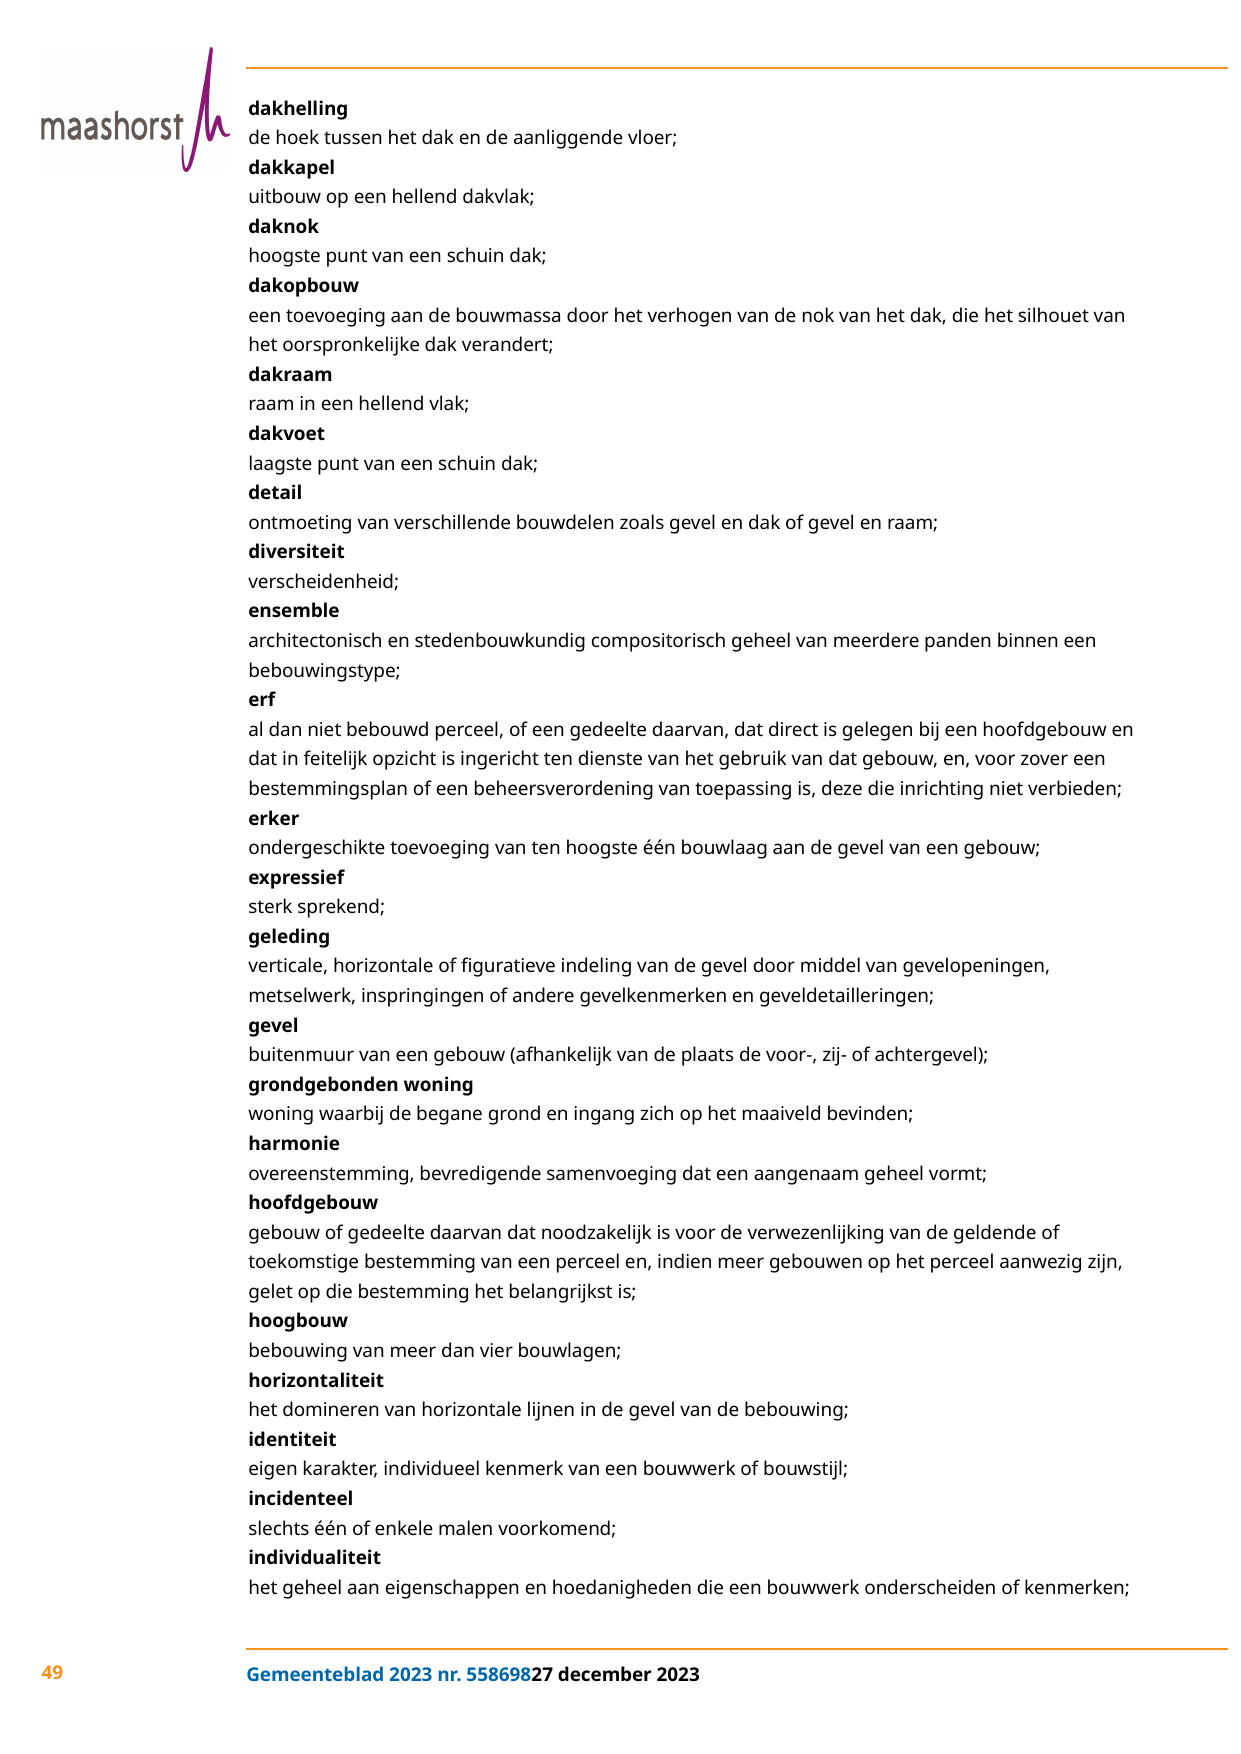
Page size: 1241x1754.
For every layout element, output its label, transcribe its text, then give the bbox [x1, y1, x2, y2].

text harmonie [248, 1130, 1152, 1156]
text buitenmuur van een gebouw (afhankelijk van de plaats de voor-, zij- of achtergevel); [248, 1041, 1152, 1067]
text erker [248, 805, 1152, 831]
text identiteit [248, 1426, 1152, 1452]
text verscheidenheid; [248, 568, 1152, 594]
text gebouw of gedeelte daarvan dat noodzakelijk is voor de verwezenlijking van de geldende of toekomstige bestemming van een perceel en, indien meer gebouwen op het perceel aanwezig zijn, gelet op die bestemming het belangrijkst is; [248, 1219, 1152, 1304]
text eigen karakter, individueel kenmerk van een bouwwerk of bouwstijl; [248, 1456, 1152, 1481]
text al dan niet bebouwd perceel, of een gedeelte daarvan, dat direct is gelegen bij een hoofdgebouw en dat in feitelijk opzicht is ingericht ten dienste van het gebruik van dat gebouw, en, voor zover een bestemmingsplan of een beheersverordening van toepassing is, deze die inrichting niet verbieden; [248, 716, 1152, 801]
text dakopbouw [248, 272, 1152, 298]
text hoogste punt van een schuin dak; [248, 243, 1152, 268]
text diversiteit [248, 538, 1152, 564]
text dakraam [248, 361, 1152, 387]
text daknok [248, 213, 1152, 239]
text sterk sprekend; [248, 893, 1152, 919]
text hoogbouw [248, 1308, 1152, 1333]
text geleding [248, 923, 1152, 949]
text dakkapel [248, 154, 1152, 180]
text hoofdgebouw [248, 1189, 1152, 1215]
text detail [248, 479, 1152, 505]
picture [41, 47, 231, 172]
text dakhelling [248, 95, 1152, 121]
text bebouwing van meer dan vier bouwlagen; [248, 1337, 1152, 1363]
text overeenstemming, bevredigende samenvoeging dat een aangenaam geheel vormt; [248, 1160, 1152, 1186]
text het domineren van horizontale lijnen in de gevel van de bebouwing; [248, 1396, 1152, 1422]
text een toevoeging aan de bouwmassa door het verhogen van de nok van het dak, die het silhouet van het oorspronkelijke dak verandert; [248, 302, 1152, 357]
text gevel [248, 1012, 1152, 1038]
text slechts één of enkele malen voorkomend; [248, 1515, 1152, 1541]
text de hoek tussen het dak en de aanliggende vloer; [248, 124, 1152, 150]
text verticale, horizontale of figuratieve indeling van de gevel door middel van gevelopeningen, metselwerk, inspringingen of andere gevelkenmerken en geveldetailleringen; [248, 953, 1152, 1008]
text raam in een hellend vlak; [248, 391, 1152, 416]
text architectonisch en stedenbouwkundig compositorisch geheel van meerdere panden binnen een bebouwingstype; [248, 627, 1152, 683]
text grondgebonden woning [248, 1071, 1152, 1097]
text individualiteit [248, 1544, 1152, 1570]
text ensemble [248, 598, 1152, 623]
text laagste punt van een schuin dak; [248, 450, 1152, 476]
text het geheel aan eigenschappen en hoedanigheden die een bouwwerk onderscheiden of kenmerken; [248, 1574, 1152, 1600]
text ontmoeting van verschillende bouwdelen zoals gevel en dak of gevel en raam; [248, 509, 1152, 535]
text expressief [248, 864, 1152, 890]
text incidenteel [248, 1485, 1152, 1511]
text horizontaliteit [248, 1367, 1152, 1393]
text erf [248, 686, 1152, 712]
text dakvoet [248, 420, 1152, 446]
text uitbouw op een hellend dakvlak; [248, 183, 1152, 209]
text ondergeschikte toevoeging van ten hoogste één bouwlaag aan de gevel van een gebouw; [248, 834, 1152, 860]
text woning waarbij de begane grond en ingang zich op het maaiveld bevinden; [248, 1101, 1152, 1126]
